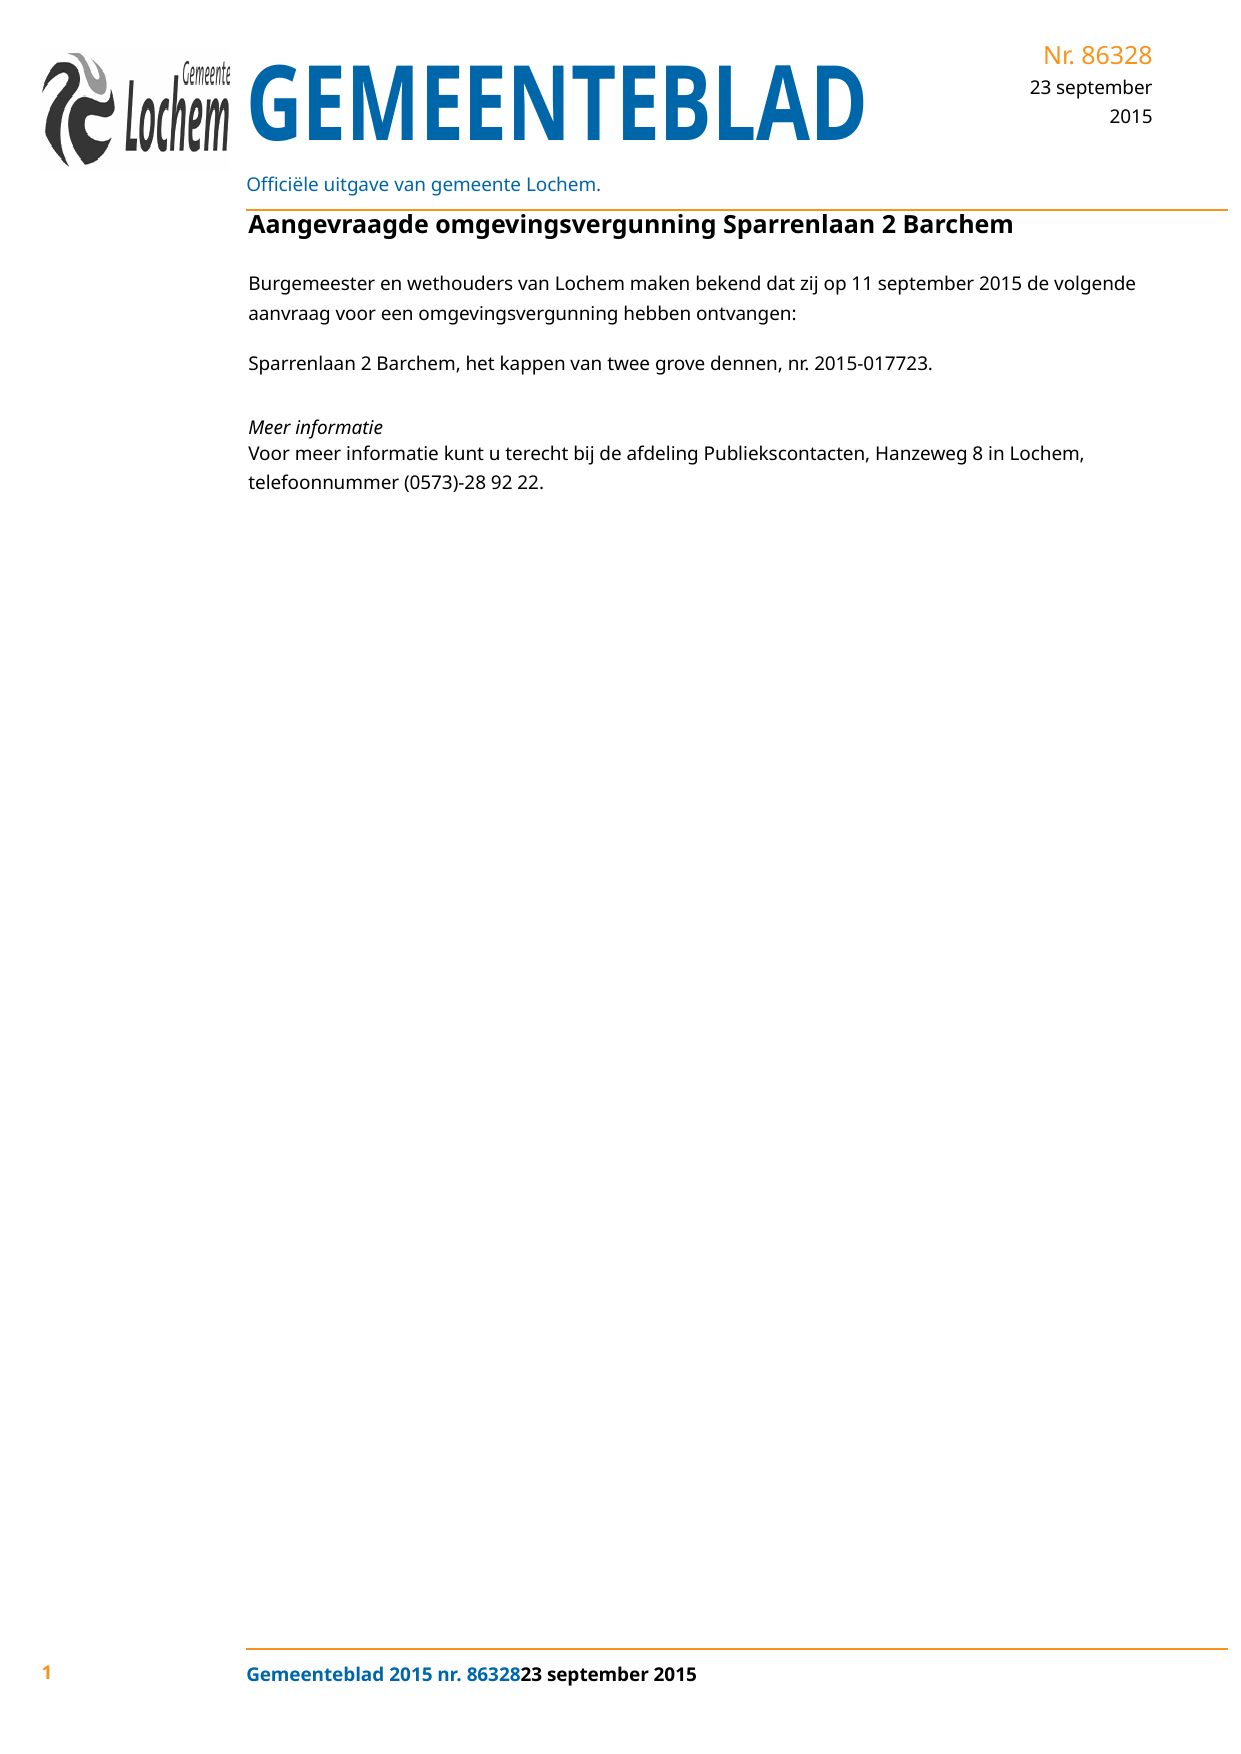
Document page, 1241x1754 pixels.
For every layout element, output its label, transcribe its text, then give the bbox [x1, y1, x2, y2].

text Burgemeester en wethouders van Lochem maken bekend dat zij op 11 september 2015 de volgende aanvraag voor een omgevingsvergunning hebben ontvangen: [248, 270, 1152, 326]
picture [41, 47, 231, 172]
text Aangevraagde omgevingsvergunning Sparrenlaan 2 Barchem [248, 211, 1152, 241]
text Voor meer informatie kunt u terecht bij de afdeling Publiekscontacten, Hanzeweg 8 in Lochem, telefoonnummer (0573)-28 92 22. [248, 440, 1152, 495]
text Meer informatie [248, 414, 1152, 440]
text Sparrenlaan 2 Barchem, het kappen van twee grove dennen, nr. 2015-017723. [248, 350, 1152, 376]
